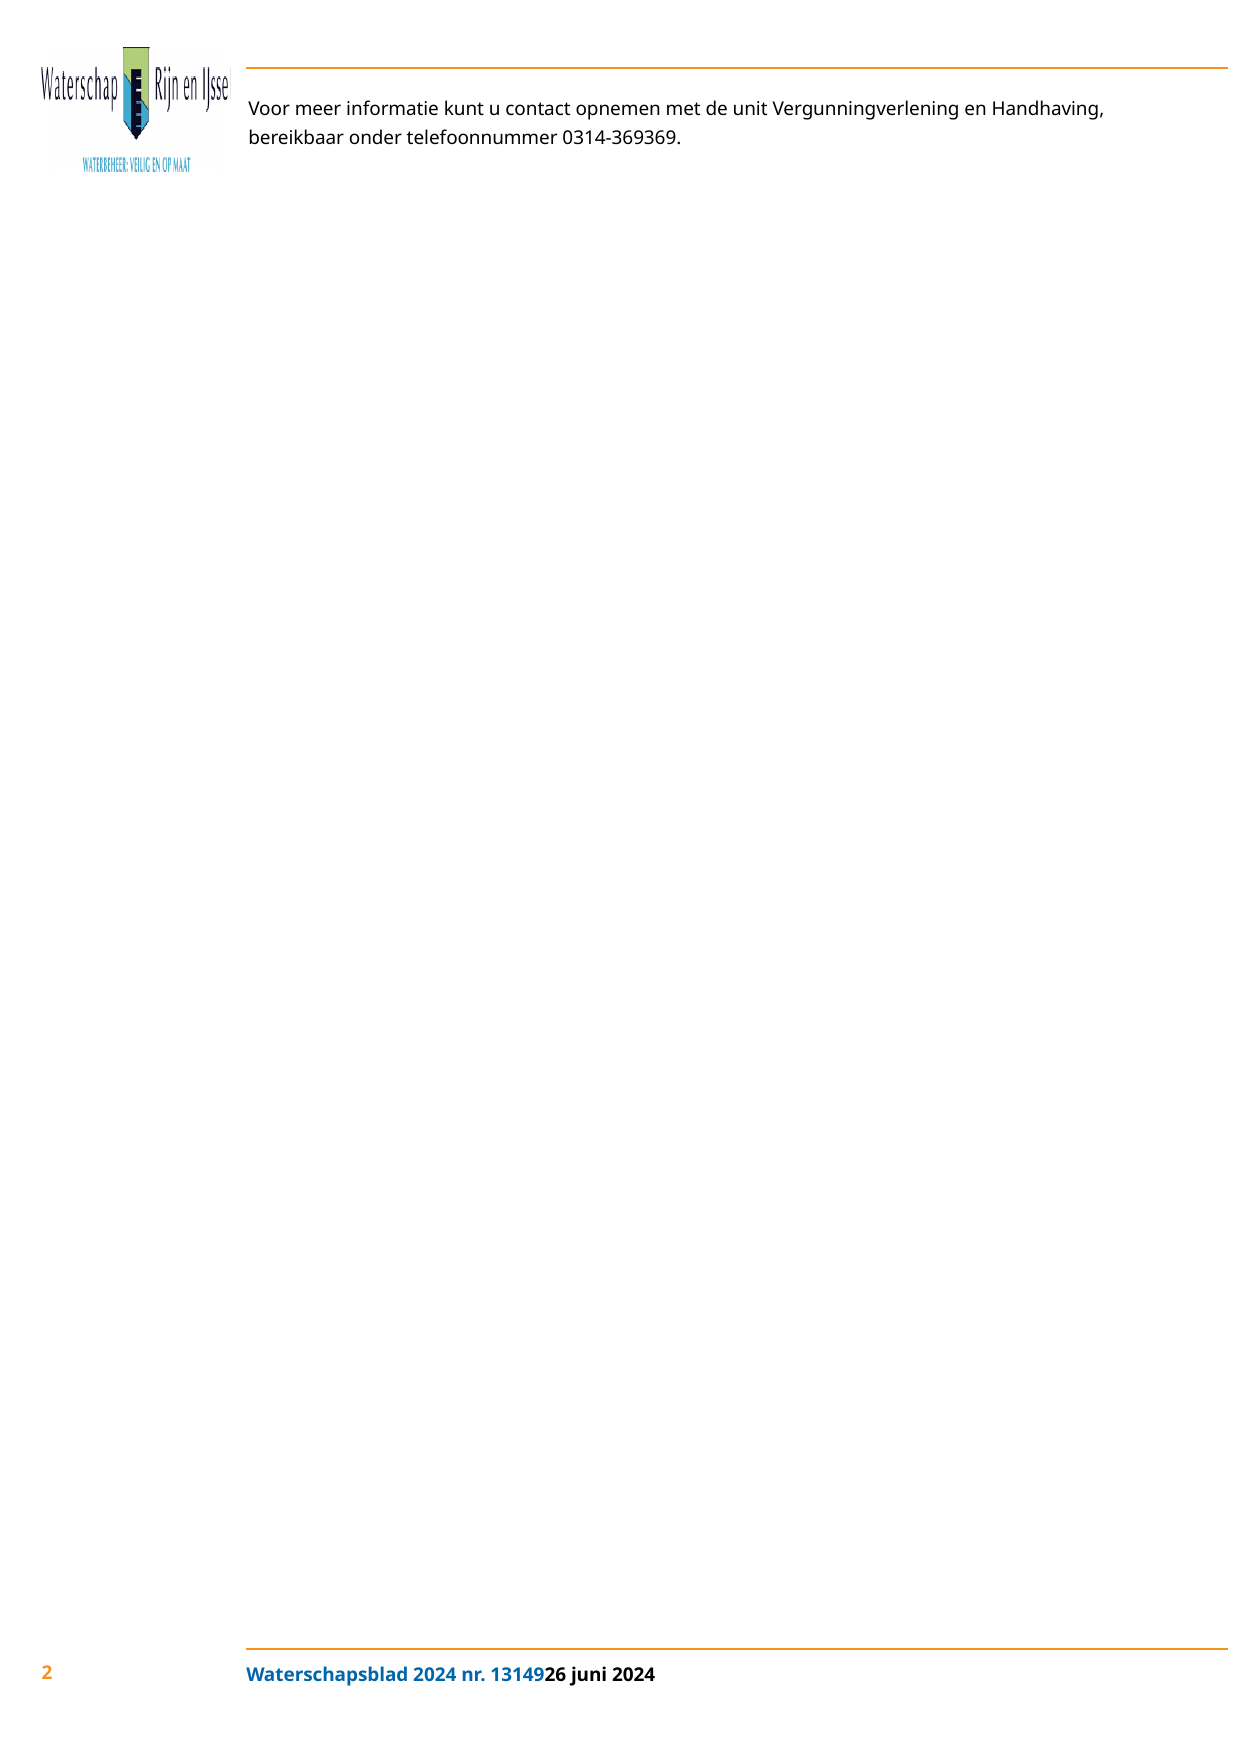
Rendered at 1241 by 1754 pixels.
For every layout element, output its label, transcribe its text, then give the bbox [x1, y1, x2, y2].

picture [41, 47, 231, 172]
text Voor meer informatie kunt u contact opnemen met de unit Vergunningverlening en Handhaving, bereikbaar onder telefoonnummer 0314-369369. [248, 95, 1152, 150]
